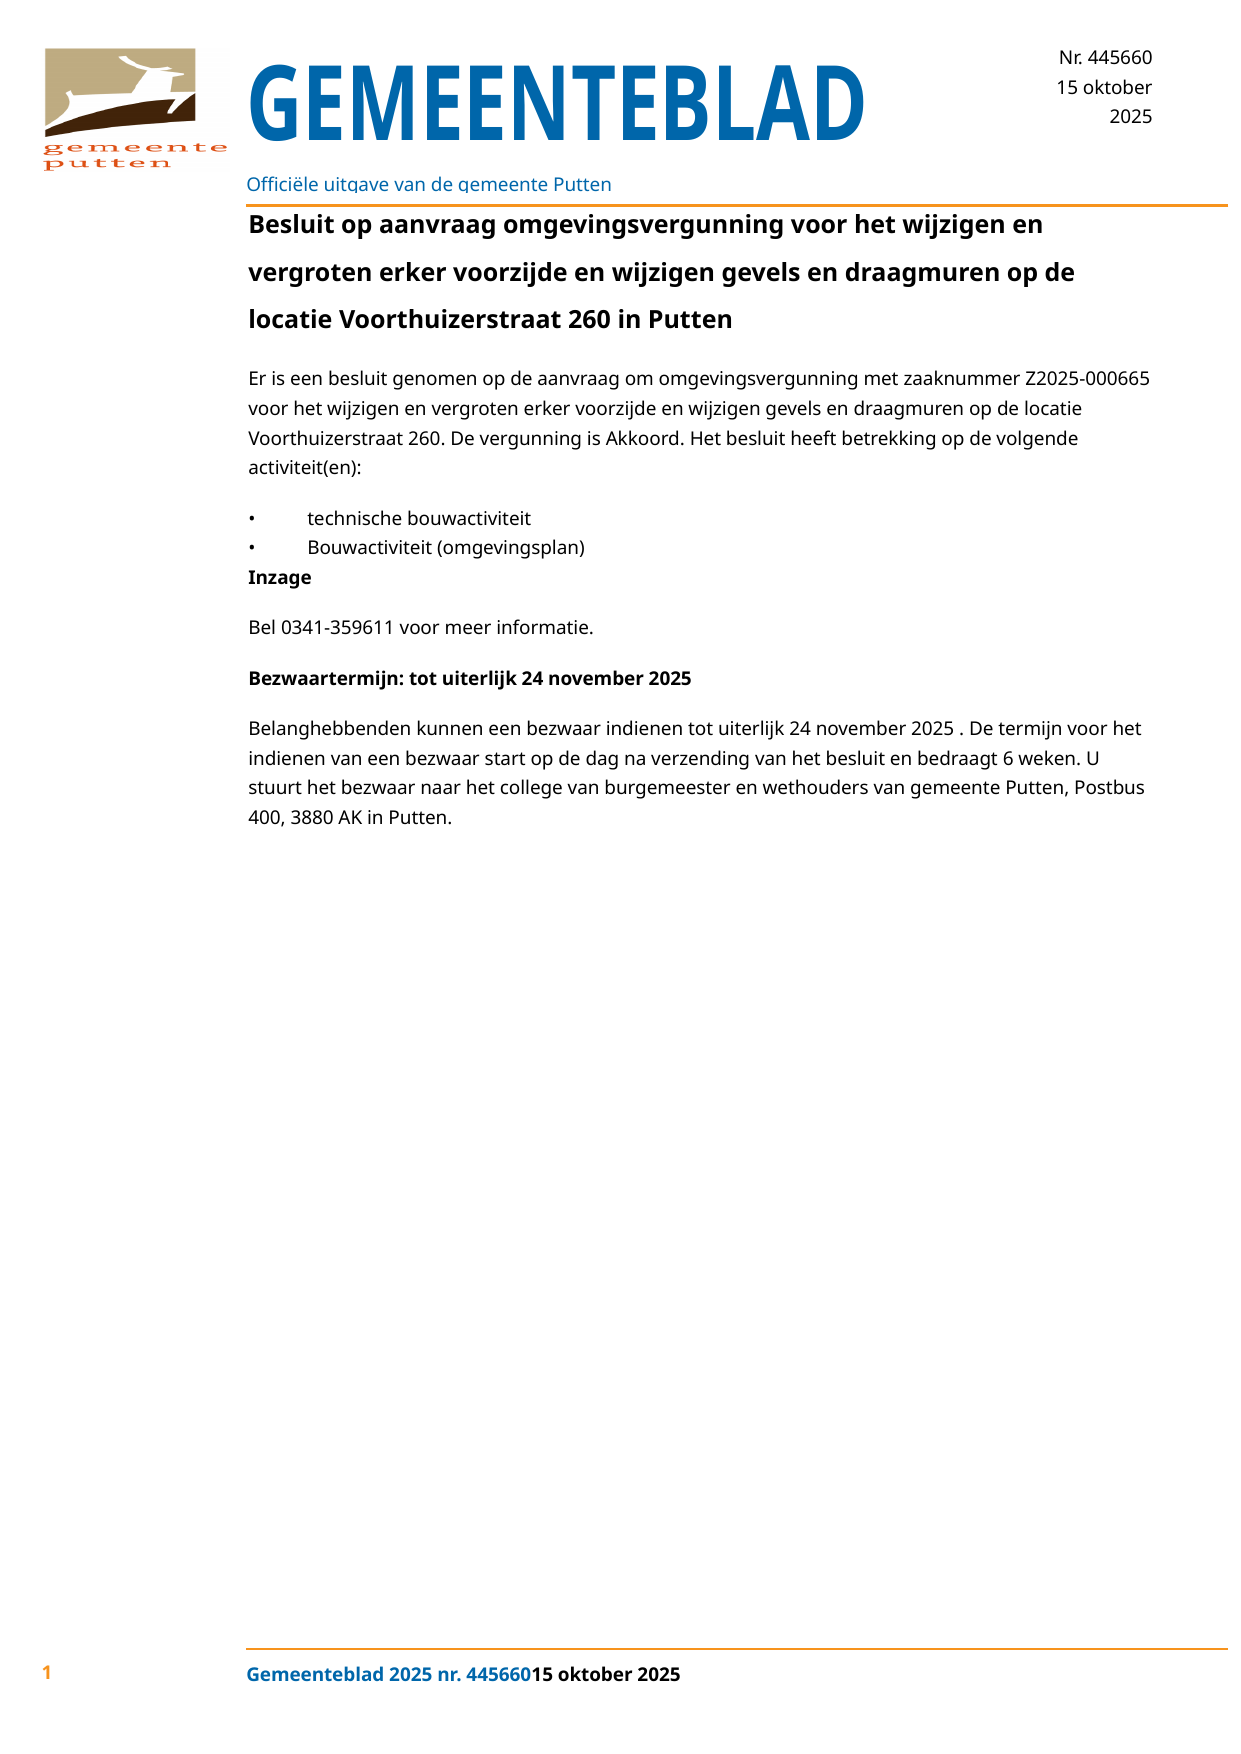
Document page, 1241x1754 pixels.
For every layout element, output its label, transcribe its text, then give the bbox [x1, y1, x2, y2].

picture [41, 47, 231, 172]
list Bouwactiviteit (omgevingsplan) [248, 534, 1152, 560]
list technische bouwactiviteit [248, 505, 1152, 530]
text Bel 0341-359611 voor meer informatie. [248, 614, 1152, 640]
text Besluit op aanvraag omgevingsvergunning voor het wijzigen en vergroten erker voorzijde en wijzigen gevels en draagmuren op de locatie Voorthuizerstraat 260 in Putten [248, 207, 1152, 336]
text Inzage [248, 564, 1152, 589]
text Er is een besluit genomen op de aanvraag om omgevingsvergunning met zaaknummer Z2025-000665 voor het wijzigen en vergroten erker voorzijde en wijzigen gevels en draagmuren op de locatie Voorthuizerstraat 260. De vergunning is Akkoord. Het besluit heeft betrekking op de volgende activiteit(en): [248, 366, 1152, 480]
text Belanghebbenden kunnen een bezwaar indienen tot uiterlijk 24 november 2025 . De termijn voor het indienen van een bezwaar start op de dag na verzending van het besluit en bedraagt 6 weken. U stuurt het bezwaar naar het college van burgemeester en wethouders van gemeente Putten, Postbus 400, 3880 AK in Putten. [248, 715, 1152, 829]
text Bezwaartermijn: tot uiterlijk 24 november 2025 [248, 665, 1152, 690]
